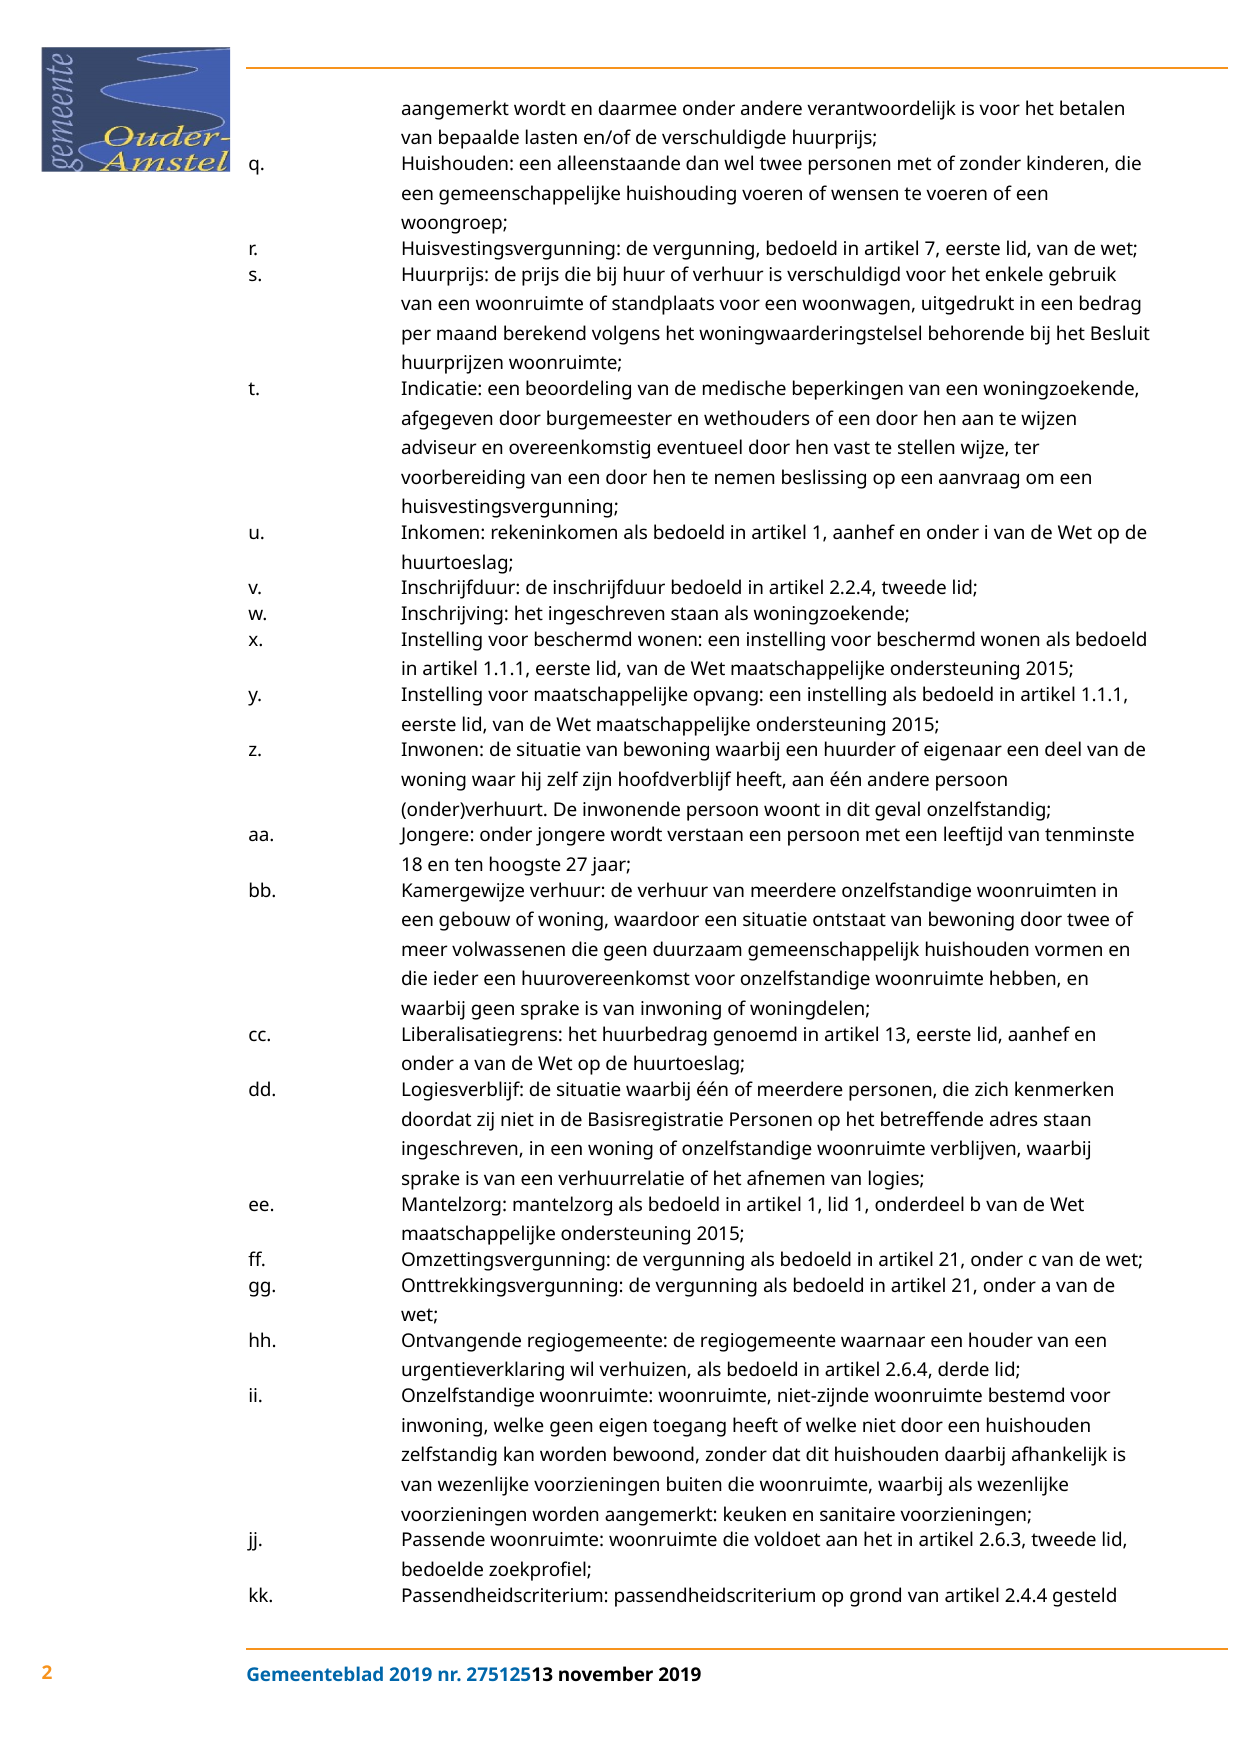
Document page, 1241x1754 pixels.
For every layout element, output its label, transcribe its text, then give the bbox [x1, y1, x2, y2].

table_cell Inwonen: de situatie van bewoning waarbij een huurder of eigenaar een deel van de woning waar hij zelf zijn hoofdverblijf heeft, aan één andere persoon (onder)verhuurt. De inwonende persoon woont in dit geval onzelfstandig; [401, 737, 1152, 822]
table_cell bb. [248, 877, 401, 1021]
table_cell Liberalisatiegrens: het huurbedrag genoemd in artikel 13, eerste lid, aanhef en onder a van de Wet op de huurtoeslag; [401, 1021, 1152, 1076]
table_cell kk. [248, 1582, 401, 1607]
table_cell Omzettingsvergunning: de vergunning als bedoeld in artikel 21, onder c van de wet; [401, 1246, 1152, 1272]
table_cell Inschrijfduur: de inschrijfduur bedoeld in artikel 2.2.4, tweede lid; [401, 575, 1152, 600]
table_cell w. [248, 600, 401, 626]
table_cell Instelling voor maatschappelijke opvang: een instelling als bedoeld in artikel 1.1.1, eerste lid, van de Wet maatschappelijke ondersteuning 2015; [401, 681, 1152, 737]
table_cell Passendheidscriterium: passendheidscriterium op grond van artikel 2.4.4 gesteld [401, 1582, 1152, 1607]
table_cell Huishouden: een alleenstaande dan wel twee personen met of zonder kinderen, die een gemeenschappelijke huishouding voeren of wensen te voeren of een woongroep; [401, 150, 1152, 235]
table_cell Huurprijs: de prijs die bij huur of verhuur is verschuldigd voor het enkele gebruik van een woonruimte of standplaats voor een woonwagen, uitgedrukt in een bedrag per maand berekend volgens het woningwaarderingstelsel behorende bij het Besluit huurprijzen woonruimte; [401, 261, 1152, 375]
table_cell aangemerkt wordt en daarmee onder andere verantwoordelijk is voor het betalen van bepaalde lasten en/of de verschuldigde huurprijs; [401, 95, 1152, 150]
table_cell jj. [248, 1526, 401, 1582]
table_cell ff. [248, 1246, 401, 1272]
table_cell Inkomen: rekeninkomen als bedoeld in artikel 1, aanhef en onder i van de Wet op de huurtoeslag; [401, 519, 1152, 574]
table_cell Huisvestingsvergunning: de vergunning, bedoeld in artikel 7, eerste lid, van de wet; [401, 235, 1152, 261]
table_cell Indicatie: een beoordeling van de medische beperkingen van een woningzoekende, afgegeven door burgemeester en wethouders of een door hen aan te wijzen adviseur en overeenkomstig eventueel door hen vast te stellen wijze, ter voorbereiding van een door hen te nemen beslissing op een aanvraag om een huisvestingsvergunning; [401, 375, 1152, 519]
table_cell dd. [248, 1076, 401, 1191]
table_cell q. [248, 150, 401, 235]
table_cell Onzelfstandige woonruimte: woonruimte, niet-zijnde woonruimte bestemd voor inwoning, welke geen eigen toegang heeft of welke niet door een huishouden zelfstandig kan worden bewoond, zonder dat dit huishouden daarbij afhankelijk is van wezenlijke voorzieningen buiten die woonruimte, waarbij als wezenlijke voorzieningen worden aangemerkt: keuken en sanitaire voorzieningen; [401, 1383, 1152, 1526]
table_cell aa. [248, 822, 401, 877]
table_cell s. [248, 261, 401, 375]
table_cell Logiesverblijf: de situatie waarbij één of meerdere personen, die zich kenmerken doordat zij niet in de Basisregistratie Personen op het betreffende adres staan ingeschreven, in een woning of onzelfstandige woonruimte verblijven, waarbij sprake is van een verhuurrelatie of het afnemen van logies; [401, 1076, 1152, 1191]
table_cell Kamergewijze verhuur: de verhuur van meerdere onzelfstandige woonruimten in een gebouw of woning, waardoor een situatie ontstaat van bewoning door twee of meer volwassenen die geen duurzaam gemeenschappelijk huishouden vormen en die ieder een huurovereenkomst voor onzelfstandige woonruimte hebben, en waarbij geen sprake is van inwoning of woningdelen; [401, 877, 1152, 1021]
table_cell ee. [248, 1191, 401, 1246]
table_cell hh. [248, 1327, 401, 1382]
table_cell u. [248, 519, 401, 574]
table_cell t. [248, 375, 401, 519]
table_cell z. [248, 737, 401, 822]
table_cell x. [248, 626, 401, 681]
table_cell [248, 95, 401, 150]
table_cell Inschrijving: het ingeschreven staan als woningzoekende; [401, 600, 1152, 626]
table_cell gg. [248, 1272, 401, 1327]
table_cell Onttrekkingsvergunning: de vergunning als bedoeld in artikel 21, onder a van de wet; [401, 1272, 1152, 1327]
picture [41, 47, 231, 172]
table_cell Jongere: onder jongere wordt verstaan een persoon met een leeftijd van tenminste 18 en ten hoogste 27 jaar; [401, 822, 1152, 877]
table_cell Instelling voor beschermd wonen: een instelling voor beschermd wonen als bedoeld in artikel 1.1.1, eerste lid, van de Wet maatschappelijke ondersteuning 2015; [401, 626, 1152, 681]
table_cell ii. [248, 1383, 401, 1526]
table_cell r. [248, 235, 401, 261]
table_cell Ontvangende regiogemeente: de regiogemeente waarnaar een houder van een urgentieverklaring wil verhuizen, als bedoeld in artikel 2.6.4, derde lid; [401, 1327, 1152, 1382]
table_cell y. [248, 681, 401, 737]
table_cell Mantelzorg: mantelzorg als bedoeld in artikel 1, lid 1, onderdeel b van de Wet maatschappelijke ondersteuning 2015; [401, 1191, 1152, 1246]
table_cell cc. [248, 1021, 401, 1076]
table_cell Passende woonruimte: woonruimte die voldoet aan het in artikel 2.6.3, tweede lid, bedoelde zoekprofiel; [401, 1526, 1152, 1582]
table_cell v. [248, 575, 401, 600]
